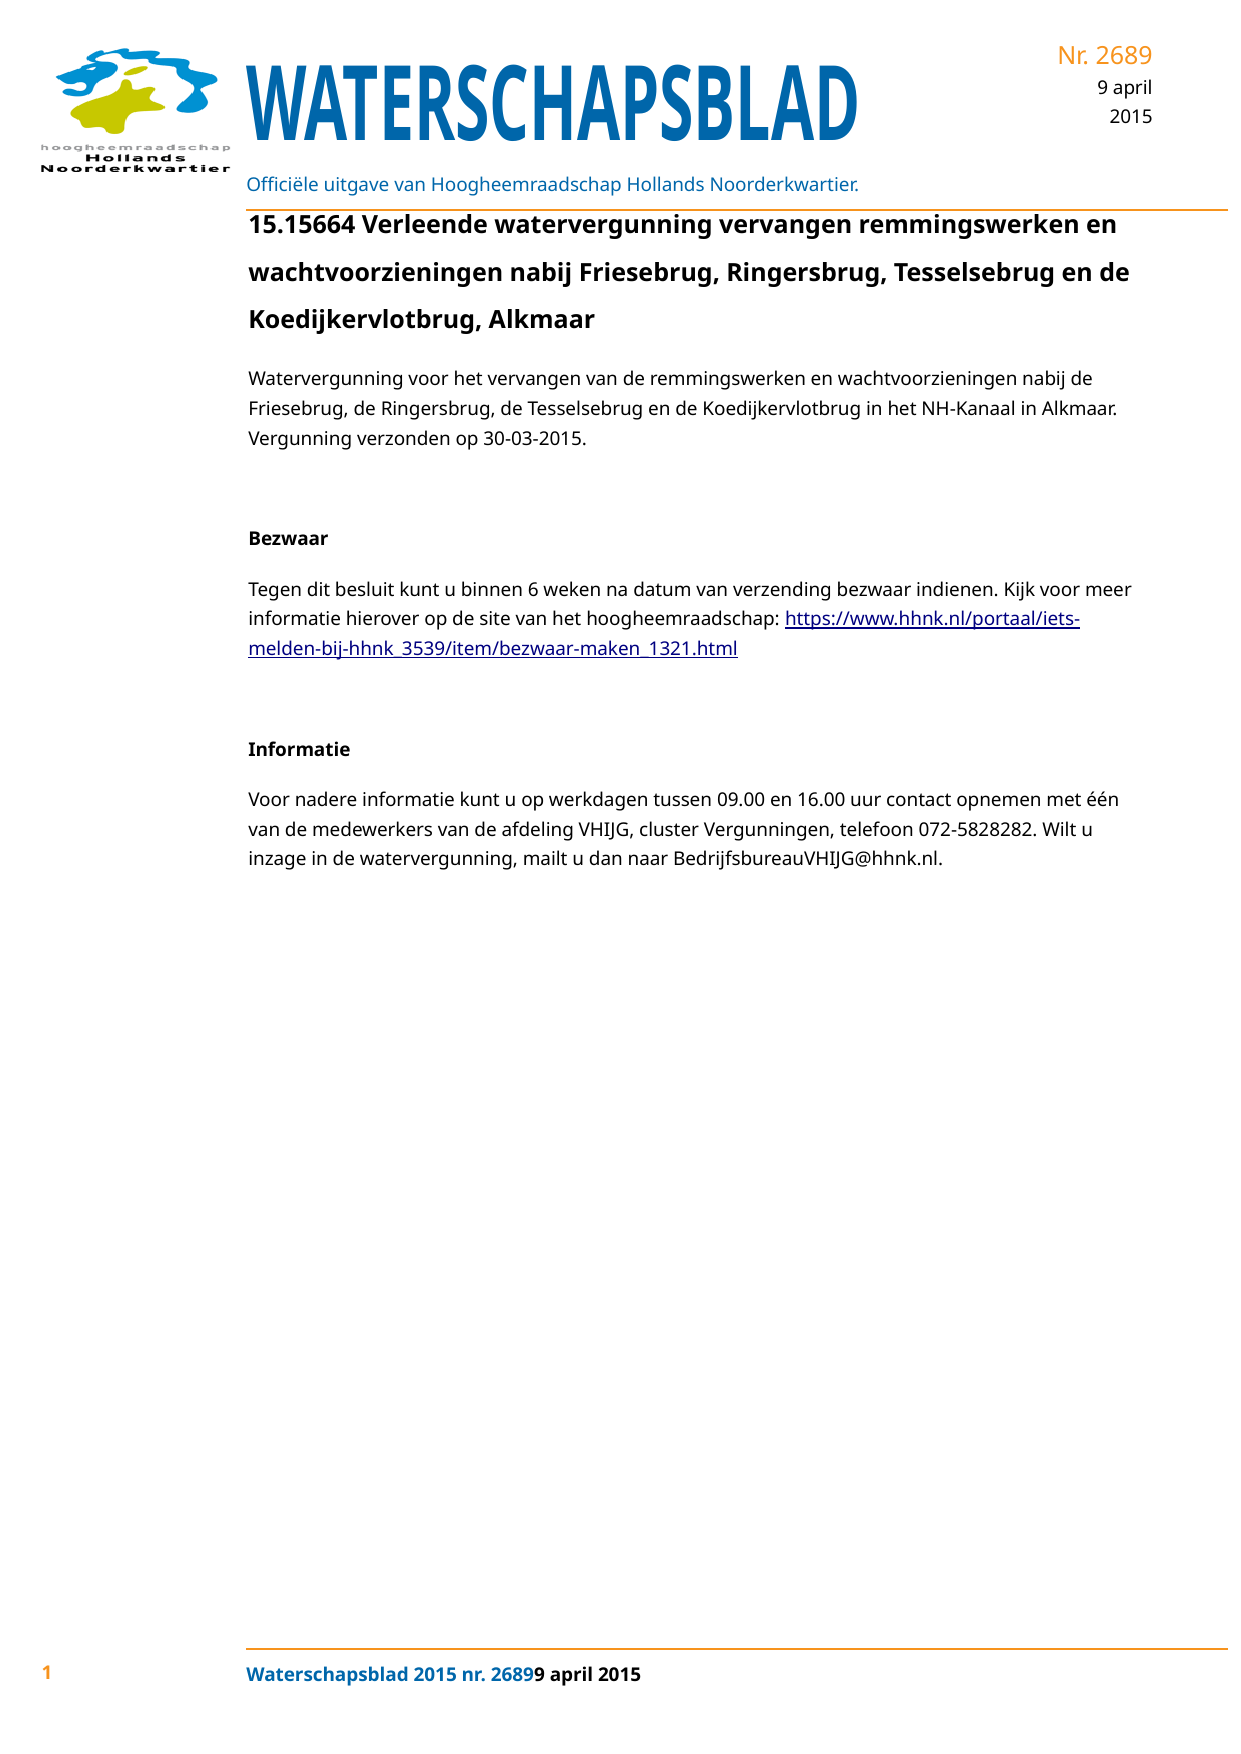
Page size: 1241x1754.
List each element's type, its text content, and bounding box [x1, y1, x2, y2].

text Watervergunning voor het vervangen van de remmingswerken en wachtvoorzieningen nabij de Friesebrug, de Ringersbrug, de Tesselsebrug en de Koedijkervlotbrug in het NH-Kanaal in Alkmaar. Vergunning verzonden op 30-03-2015. [248, 366, 1152, 450]
text Bezwaar [248, 526, 1152, 551]
text Informatie [248, 736, 1152, 762]
text Voor nadere informatie kunt u op werkdagen tussen 09.00 en 16.00 uur contact opnemen met één van de medewerkers van de afdeling VHIJG, cluster Vergunningen, telefoon 072-5828282. Wilt u inzage in de watervergunning, mailt u dan naar BedrijfsbureauVHIJG@hhnk.nl. [248, 786, 1152, 871]
picture [41, 47, 231, 172]
text Tegen dit besluit kunt u binnen 6 weken na datum van verzending bezwaar indienen. Kijk voor meer informatie hierover op de site van het hoogheemraadschap: https://www.hhnk.nl/portaal/iets-melden-bij-hhnk_3539/item/bezwaar-maken_1321.html [248, 576, 1152, 661]
text 15.15664 Verleende watervergunning vervangen remmingswerken en wachtvoorzieningen nabij Friesebrug, Ringersbrug, Tesselsebrug en de Koedijkervlotbrug, Alkmaar [248, 211, 1152, 336]
